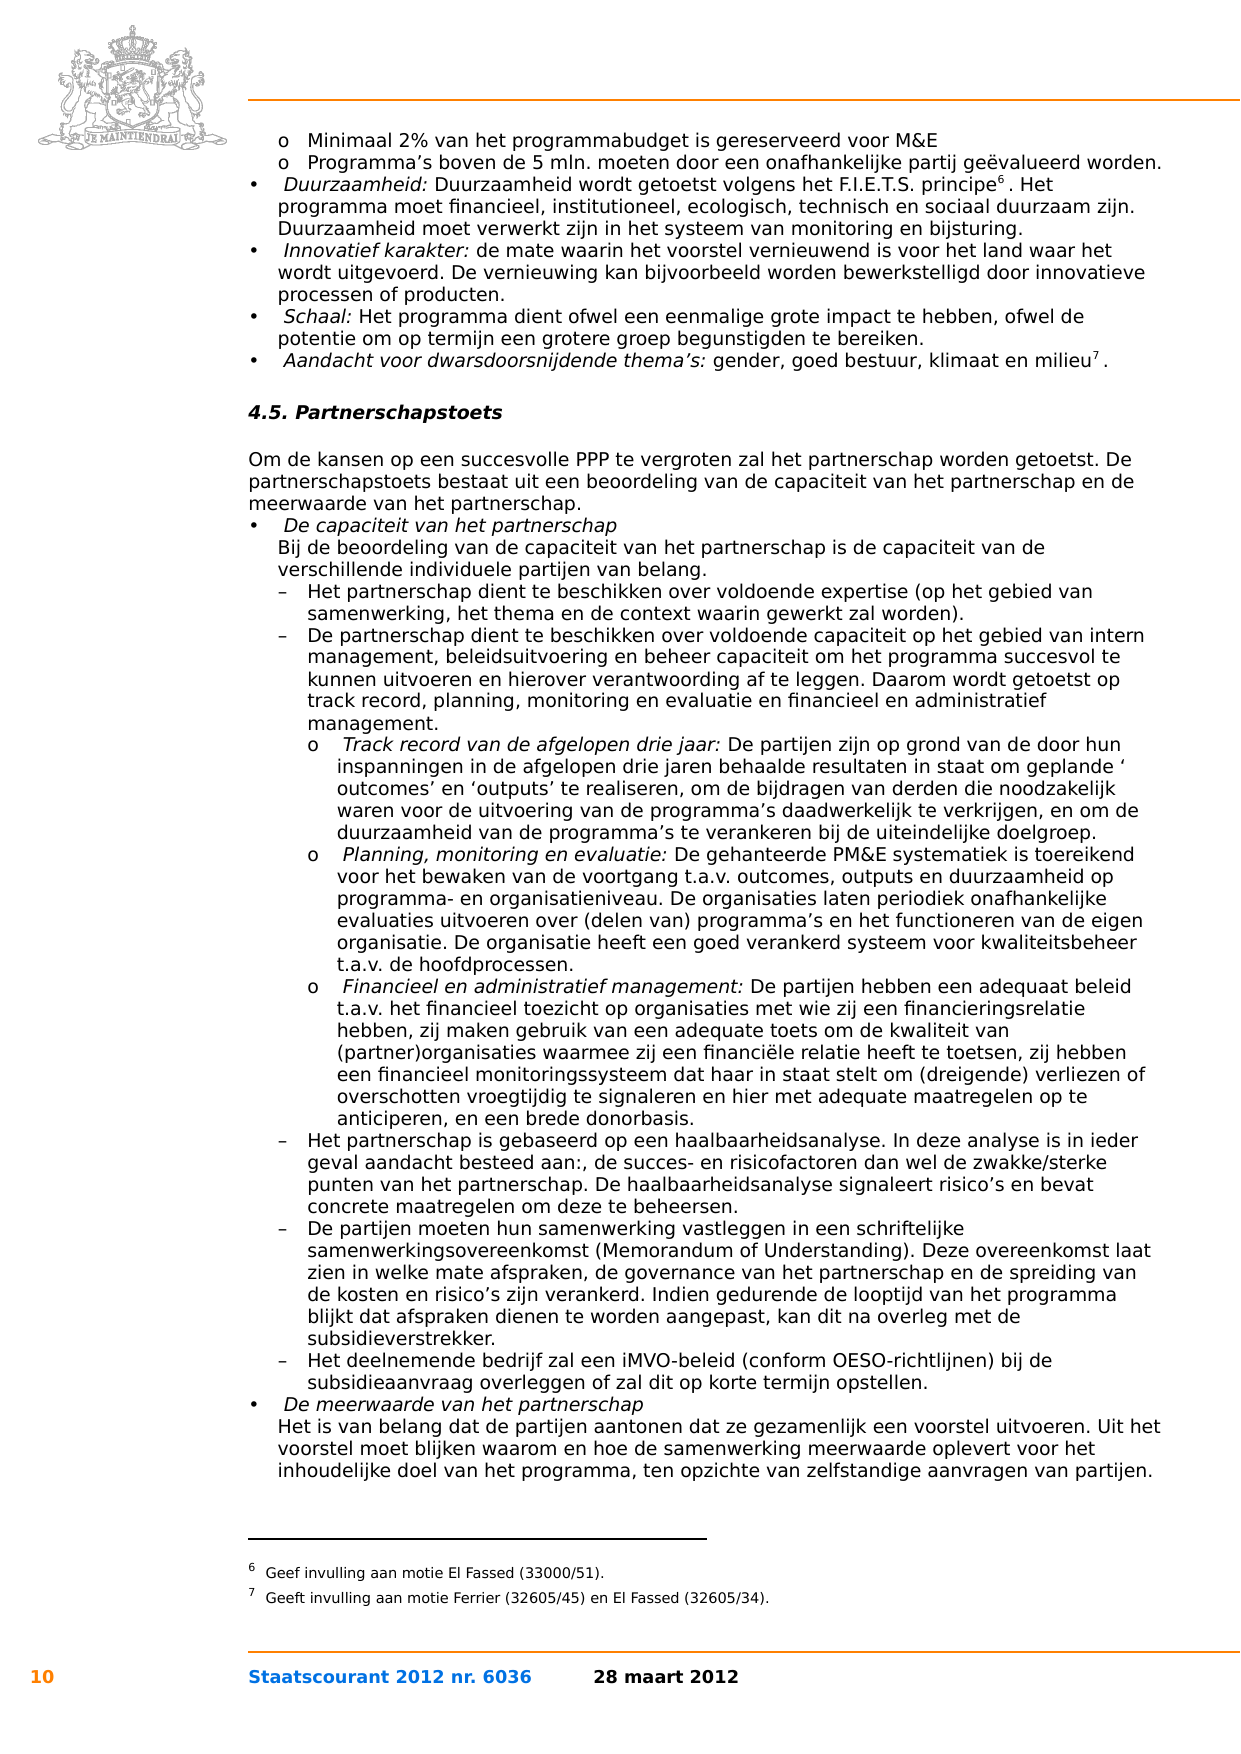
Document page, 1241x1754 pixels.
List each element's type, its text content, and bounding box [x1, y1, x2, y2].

text • Innovatief karakter: de mate waarin het voorstel vernieuwend is voor het land waar het wordt uitgevoerd. De vernieuwing kan bijvoorbeeld worden bewerkstelligd door innovatieve processen of producten. [248, 240, 1163, 306]
text Geeft invulling aan motie Ferrier (32605/45) en El Fassed (32605/34). [248, 1586, 1163, 1608]
text – Het deelnemende bedrijf zal een iMVO-beleid (conform OESO-richtlijnen) bij de subsidieaanvraag overleggen of zal dit op korte termijn opstellen. [278, 1350, 1163, 1394]
text Het is van belang dat de partijen aantonen dat ze gezamenlijk een voorstel uitvoeren. Uit het voorstel moet blijken waarom en hoe de samenwerking meerwaarde oplevert voor het inhoudelijke doel van het programma, ten opzichte van zelfstandige aanvragen van partijen. [277, 1416, 1163, 1482]
text o Financieel en administratief management: De partijen hebben een adequaat beleid t.a.v. het financieel toezicht op organisaties met wie zij een financieringsrelatie hebben, zij maken gebruik van een adequate toets om de kwaliteit van (partner)organisaties waarmee zij een financiële relatie heeft te toetsen, zij hebben een financieel monitoringssysteem dat haar in staat stelt om (dreigende) verliezen of overschotten vroegtijdig te signaleren en hier met adequate maatregelen op te anticiperen, en een brede donorbasis. [307, 976, 1163, 1130]
text Geef invulling aan motie El Fassed (33000/51). [248, 1561, 1163, 1583]
text • Duurzaamheid: Duurzaamheid wordt getoetst volgens het F.I.E.T.S. principe. Het programma moet financieel, institutioneel, ecologisch, technisch en sociaal duurzaam zijn. Duurzaamheid moet verwerkt zijn in het systeem van monitoring en bijsturing. [248, 174, 1163, 240]
text o Minimaal 2% van het programmabudget is gereserveerd voor M&E [278, 130, 1163, 152]
text • Aandacht voor dwarsdoorsnijdende thema’s: gender, goed bestuur, klimaat en milieu. [248, 350, 1163, 372]
subtitle 4.5. Partnerschapstoets [248, 402, 1163, 424]
picture [38, 25, 227, 150]
text • De capaciteit van het partnerschap [248, 514, 1163, 537]
text Om de kansen op een succesvolle PPP te vergroten zal het partnerschap worden getoetst. De partnerschapstoets bestaat uit een beoordeling van de capaciteit van het partnerschap en de meerwaarde van het partnerschap. [248, 449, 1163, 514]
text • De meerwaarde van het partnerschap [248, 1394, 1163, 1416]
text o Planning, monitoring en evaluatie: De gehanteerde PM&E systematiek is toereikend voor het bewaken van de voortgang t.a.v. outcomes, outputs en duurzaamheid op programma- en organisatieniveau. De organisaties laten periodiek onafhankelijke evaluaties uitvoeren over (delen van) programma’s en het functioneren van de eigen organisatie. De organisatie heeft een goed verankerd systeem voor kwaliteitsbeheer t.a.v. de hoofdprocessen. [307, 844, 1163, 976]
text Bij de beoordeling van de capaciteit van het partnerschap is de capaciteit van de verschillende individuele partijen van belang. [277, 537, 1163, 581]
text – Het partnerschap is gebaseerd op een haalbaarheidsanalyse. In deze analyse is in ieder geval aandacht besteed aan:, de succes- en risicofactoren dan wel de zwakke/sterke punten van het partnerschap. De haalbaarheidsanalyse signaleert risico’s en bevat concrete maatregelen om deze te beheersen. [278, 1130, 1163, 1218]
text o Track record van de afgelopen drie jaar: De partijen zijn op grond van de door hun inspanningen in de afgelopen drie jaren behaalde resultaten in staat om geplande ‘ outcomes’ en ‘outputs’ te realiseren, om de bijdragen van derden die noodzakelijk waren voor de uitvoering van de programma’s daadwerkelijk te verkrijgen, en om de duurzaamheid van de programma’s te verankeren bij de uiteindelijke doelgroep. [307, 734, 1163, 844]
text – De partnerschap dient te beschikken over voldoende capaciteit op het gebied van intern management, beleidsuitvoering en beheer capaciteit om het programma succesvol te kunnen uitvoeren en hierover verantwoording af te leggen. Daarom wordt getoetst op track record, planning, monitoring en evaluatie en financieel en administratief management. [278, 624, 1163, 734]
text • Schaal: Het programma dient ofwel een eenmalige grote impact te hebben, ofwel de potentie om op termijn een grotere groep begunstigden te bereiken. [248, 306, 1163, 350]
text – Het partnerschap dient te beschikken over voldoende expertise (op het gebied van samenwerking, het thema en de context waarin gewerkt zal worden). [278, 581, 1163, 624]
text o Programma’s boven de 5 mln. moeten door een onafhankelijke partij geëvalueerd worden. [278, 152, 1163, 174]
text – De partijen moeten hun samenwerking vastleggen in een schriftelijke samenwerkingsovereenkomst (Memorandum of Understanding). Deze overeenkomst laat zien in welke mate afspraken, de governance van het partnerschap en de spreiding van de kosten en risico’s zijn verankerd. Indien gedurende de looptijd van het programma blijkt dat afspraken dienen te worden aangepast, kan dit na overleg met de subsidieverstrekker. [278, 1218, 1163, 1350]
